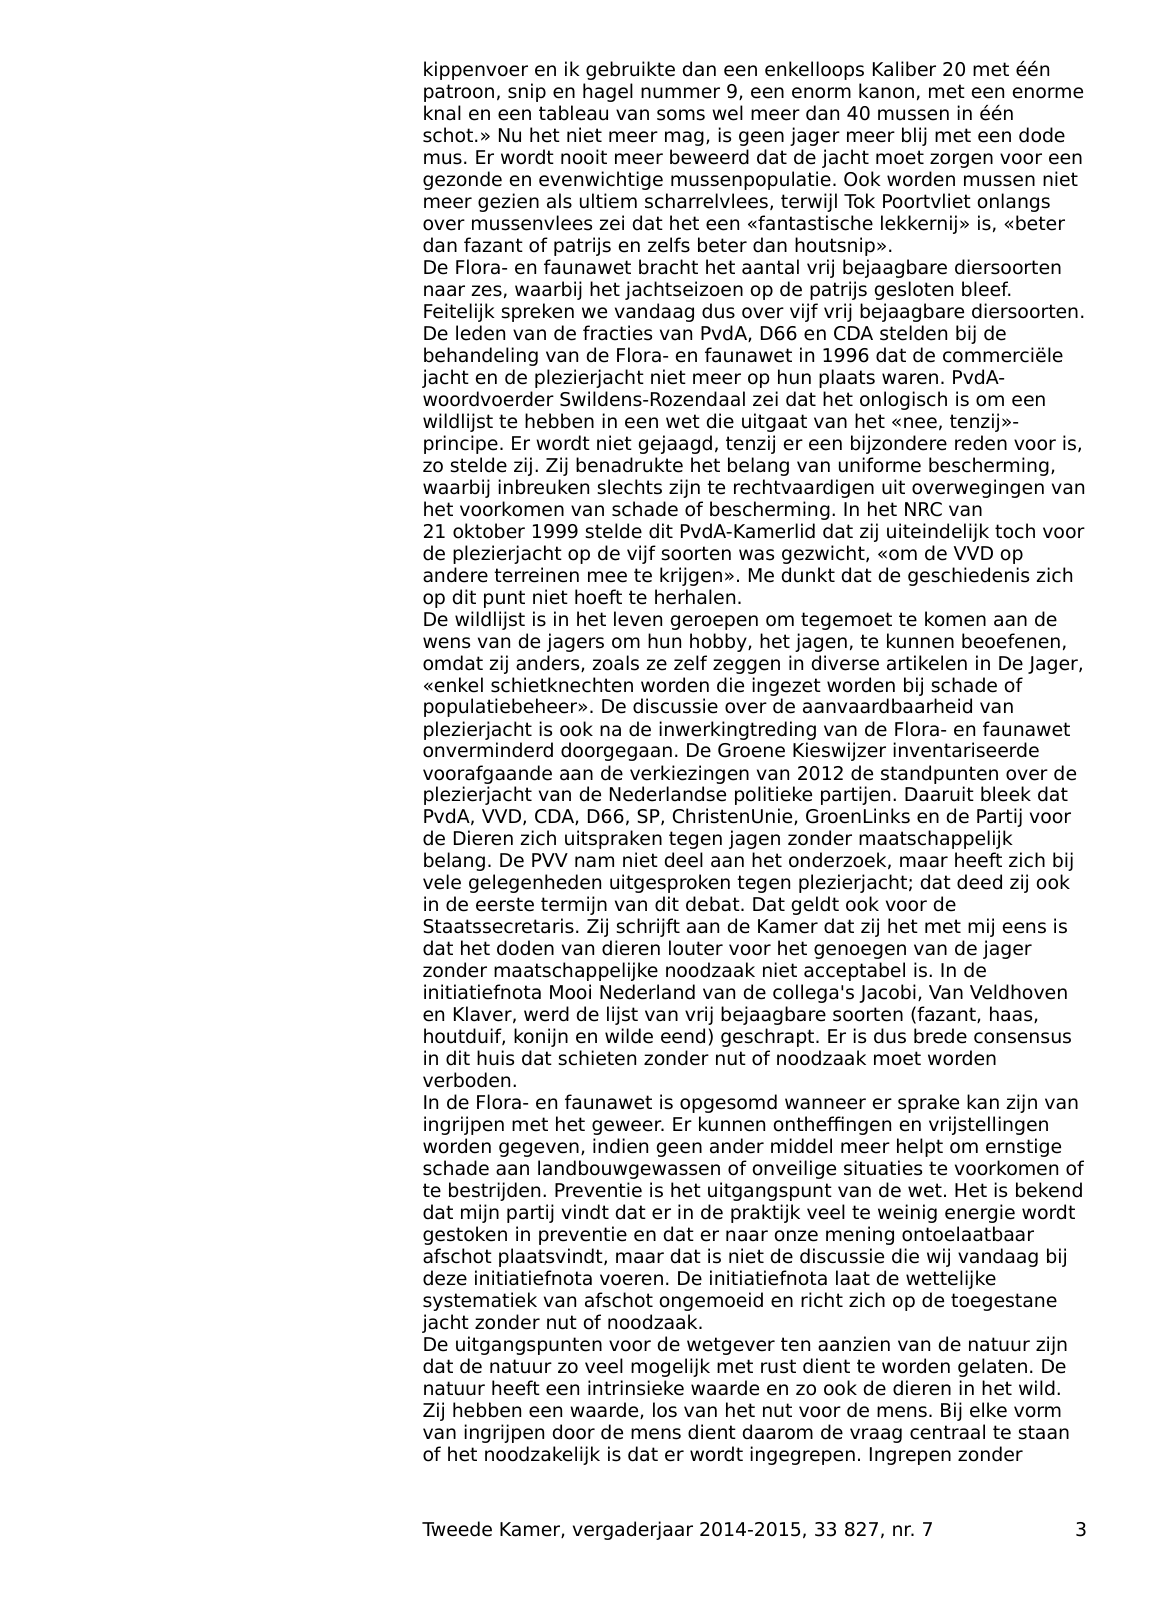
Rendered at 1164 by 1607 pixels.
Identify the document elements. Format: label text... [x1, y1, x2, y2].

text kippenvoer en ik gebruikte dan een enkelloops Kaliber 20 met één patroon, snip en hagel nummer 9, een enorm kanon, met een enorme knal en een tableau van soms wel meer dan 40 mussen in één schot.» Nu het niet meer mag, is geen jager meer blij met een dode mus. Er wordt nooit meer beweerd dat de jacht moet zorgen voor een gezonde en evenwichtige mussenpopulatie. Ook worden mussen niet meer gezien als ultiem scharrelvlees, terwijl Tok Poortvliet onlangs over mussenvlees zei dat het een «fantastische lekkernij» is, «beter dan fazant of patrijs en zelfs beter dan houtsnip». [422, 59, 1087, 257]
text De Flora- en faunawet bracht het aantal vrij bejaagbare diersoorten naar zes, waarbij het jachtseizoen op de patrijs gesloten bleef. Feitelijk spreken we vandaag dus over vijf vrij bejaagbare diersoorten. De leden van de fracties van PvdA, D66 en CDA stelden bij de behandeling van de Flora- en faunawet in 1996 dat de commerciële jacht en de plezierjacht niet meer op hun plaats waren. PvdA-woordvoerder Swildens-Rozendaal zei dat het onlogisch is om een wildlijst te hebben in een wet die uitgaat van het «nee, tenzij»-principe. Er wordt niet gejaagd, tenzij er een bijzondere reden voor is, zo stelde zij. Zij benadrukte het belang van uniforme bescherming, waarbij inbreuken slechts zijn te rechtvaardigen uit overwegingen van het voorkomen van schade of bescherming. In het NRC van 21 oktober 1999 stelde dit PvdA-Kamerlid dat zij uiteindelijk toch voor de plezierjacht op de vijf soorten was gezwicht, «om de VVD op andere terreinen mee te krijgen». Me dunkt dat de geschiedenis zich op dit punt niet hoeft te herhalen. [422, 257, 1087, 608]
text De uitgangspunten voor de wetgever ten aanzien van de natuur zijn dat de natuur zo veel mogelijk met rust dient te worden gelaten. De natuur heeft een intrinsieke waarde en zo ook de dieren in het wild. Zij hebben een waarde, los van het nut voor de mens. Bij elke vorm van ingrijpen door de mens dient daarom de vraag centraal te staan of het noodzakelijk is dat er wordt ingegrepen. Ingrepen zonder [422, 1334, 1087, 1466]
text In de Flora- en faunawet is opgesomd wanneer er sprake kan zijn van ingrijpen met het geweer. Er kunnen ontheffingen en vrijstellingen worden gegeven, indien geen ander middel meer helpt om ernstige schade aan landbouwgewassen of onveilige situaties te voorkomen of te bestrijden. Preventie is het uitgangspunt van de wet. Het is bekend dat mijn partij vindt dat er in de praktijk veel te weinig energie wordt gestoken in preventie en dat er naar onze mening ontoelaatbaar afschot plaatsvindt, maar dat is niet de discussie die wij vandaag bij deze initiatiefnota voeren. De initiatiefnota laat de wettelijke systematiek van afschot ongemoeid en richt zich op de toegestane jacht zonder nut of noodzaak. [422, 1092, 1087, 1334]
text De wildlijst is in het leven geroepen om tegemoet te komen aan de wens van de jagers om hun hobby, het jagen, te kunnen beoefenen, omdat zij anders, zoals ze zelf zeggen in diverse artikelen in De Jager, «enkel schietknechten worden die ingezet worden bij schade of populatiebeheer». De discussie over de aanvaardbaarheid van plezierjacht is ook na de inwerkingtreding van de Flora- en faunawet onverminderd doorgegaan. De Groene Kieswijzer inventariseerde voorafgaande aan de verkiezingen van 2012 de standpunten over de plezierjacht van de Nederlandse politieke partijen. Daaruit bleek dat PvdA, VVD, CDA, D66, SP, ChristenUnie, GroenLinks en de Partij voor de Dieren zich uitspraken tegen jagen zonder maatschappelijk belang. De PVV nam niet deel aan het onderzoek, maar heeft zich bij vele gelegenheden uitgesproken tegen plezierjacht; dat deed zij ook in de eerste termijn van dit debat. Dat geldt ook voor de Staatssecretaris. Zij schrijft aan de Kamer dat zij het met mij eens is dat het doden van dieren louter voor het genoegen van de jager zonder maatschappelijke noodzaak niet acceptabel is. In de initiatiefnota Mooi Nederland van de collega's Jacobi, Van Veldhoven en Klaver, werd de lijst van vrij bejaagbare soorten (fazant, haas, houtduif, konijn en wilde eend) geschrapt. Er is dus brede consensus in dit huis dat schieten zonder nut of noodzaak moet worden verboden. [422, 608, 1087, 1092]
